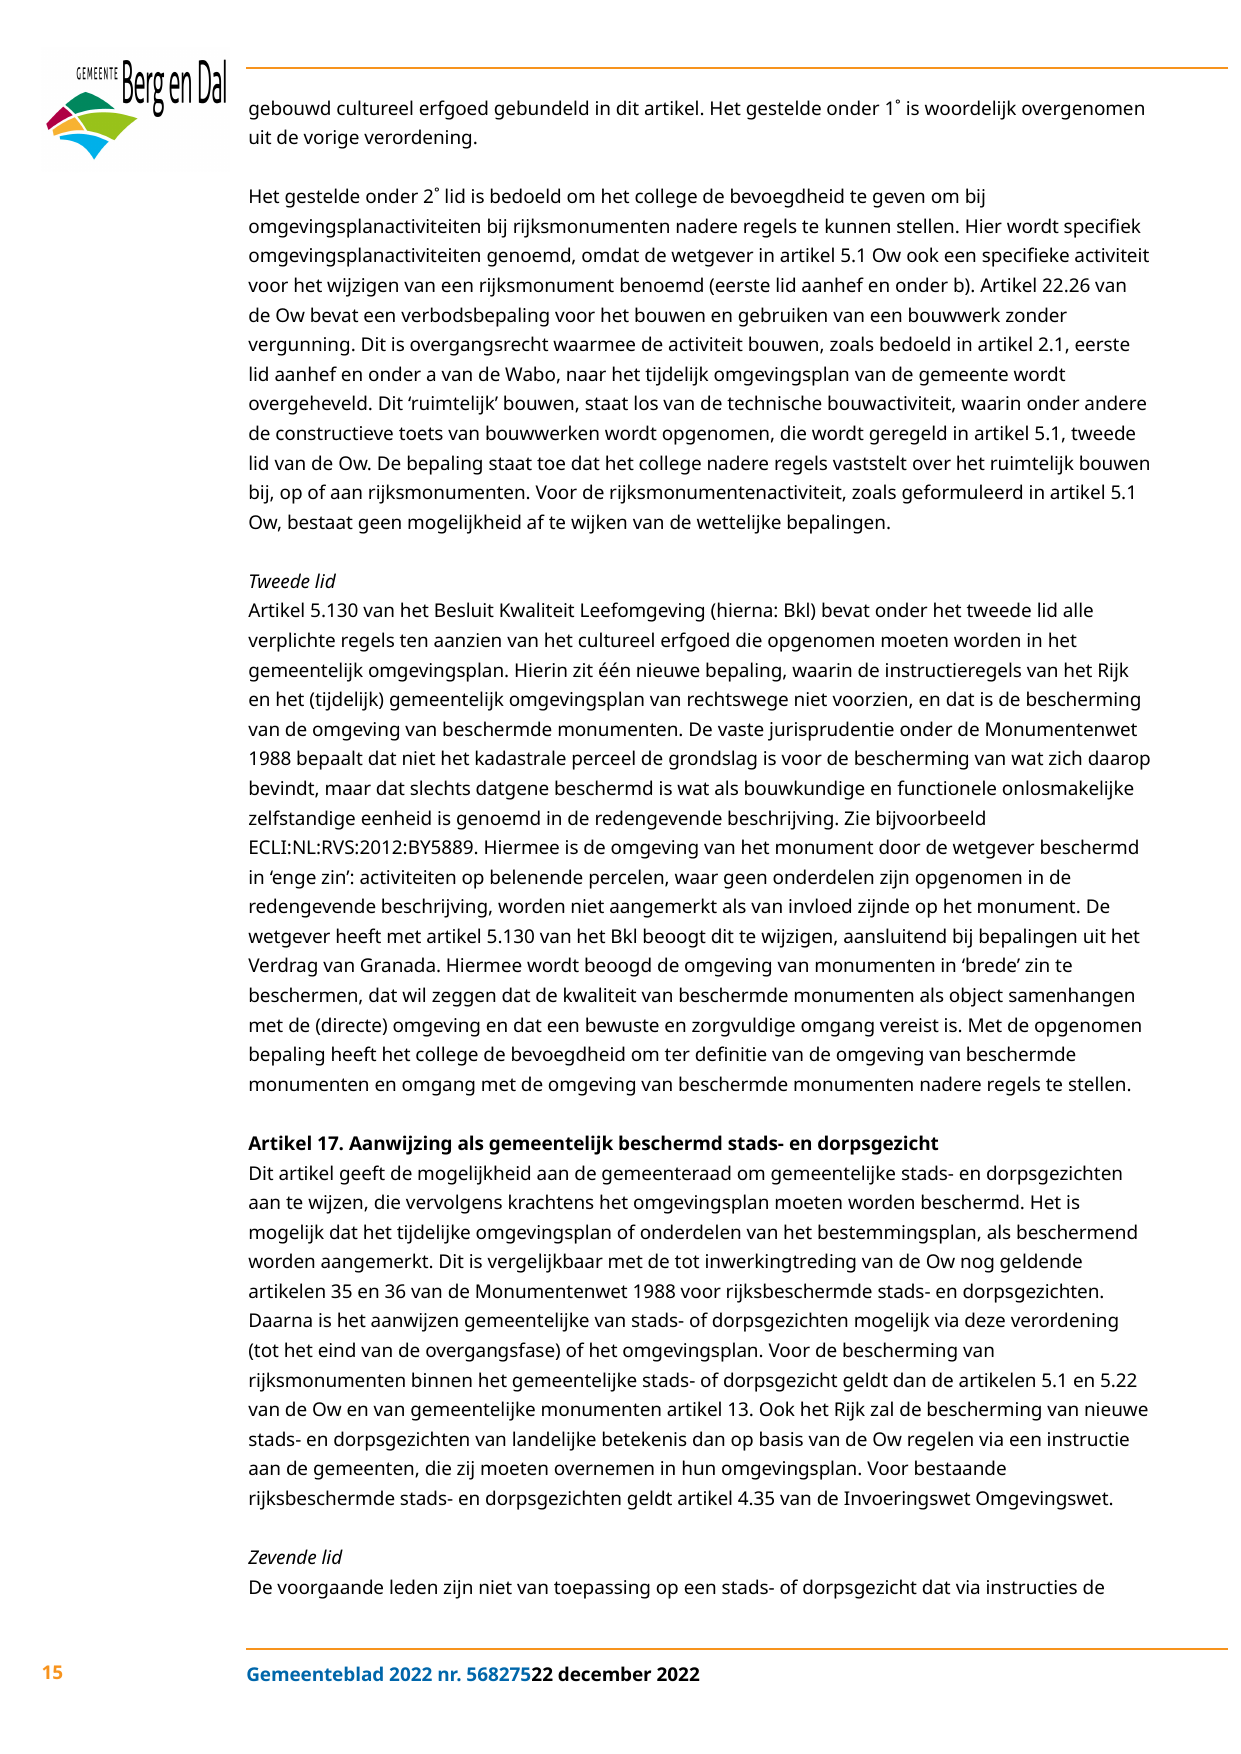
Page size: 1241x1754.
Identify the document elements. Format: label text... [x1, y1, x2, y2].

text Tweede lid [248, 568, 1152, 594]
text Zevende lid [248, 1544, 1152, 1570]
text Artikel 17. Aanwijzing als gemeentelijk beschermd stads- en dorpsgezicht [248, 1130, 1152, 1156]
text gebouwd cultureel erfgoed gebundeld in dit artikel. Het gestelde onder 1˚ is woordelijk overgenomen uit de vorige verordening. [248, 95, 1152, 150]
text Artikel 5.130 van het Besluit Kwaliteit Leefomgeving (hierna: Bkl) bevat onder het tweede lid alle verplichte regels ten aanzien van het cultureel erfgoed die opgenomen moeten worden in het gemeentelijk omgevingsplan. Hierin zit één nieuwe bepaling, waarin de instructieregels van het Rijk en het (tijdelijk) gemeentelijk omgevingsplan van rechtswege niet voorzien, en dat is de bescherming van de omgeving van beschermde monumenten. De vaste jurisprudentie onder de Monumentenwet 1988 bepaalt dat niet het kadastrale perceel de grondslag is voor de bescherming van wat zich daarop bevindt, maar dat slechts datgene beschermd is wat als bouwkundige en functionele onlosmakelijke zelfstandige eenheid is genoemd in de redengevende beschrijving. Zie bijvoorbeeld ECLI:NL:RVS:2012:BY5889. Hiermee is de omgeving van het monument door de wetgever beschermd in ‘enge zin’: activiteiten op belenende percelen, waar geen onderdelen zijn opgenomen in de redengevende beschrijving, worden niet aangemerkt als van invloed zijnde op het monument. De wetgever heeft met artikel 5.130 van het Bkl beoogt dit te wijzigen, aansluitend bij bepalingen uit het Verdrag van Granada. Hiermee wordt beoogd de omgeving van monumenten in ‘brede’ zin te beschermen, dat wil zeggen dat de kwaliteit van beschermde monumenten als object samenhangen met de (directe) omgeving en dat een bewuste en zorgvuldige omgang vereist is. Met de opgenomen bepaling heeft het college de bevoegdheid om ter definitie van de omgeving van beschermde monumenten en omgang met de omgeving van beschermde monumenten nadere regels te stellen. [248, 598, 1152, 1097]
text Het gestelde onder 2˚ lid is bedoeld om het college de bevoegdheid te geven om bij omgevingsplanactiviteiten bij rijksmonumenten nadere regels te kunnen stellen. Hier wordt specifiek omgevingsplanactiviteiten genoemd, omdat de wetgever in artikel 5.1 Ow ook een specifieke activiteit voor het wijzigen van een rijksmonument benoemd (eerste lid aanhef en onder b). Artikel 22.26 van de Ow bevat een verbodsbepaling voor het bouwen en gebruiken van een bouwwerk zonder vergunning. Dit is overgangsrecht waarmee de activiteit bouwen, zoals bedoeld in artikel 2.1, eerste lid aanhef en onder a van de Wabo, naar het tijdelijk omgevingsplan van de gemeente wordt overgeheveld. Dit ‘ruimtelijk’ bouwen, staat los van de technische bouwactiviteit, waarin onder andere de constructieve toets van bouwwerken wordt opgenomen, die wordt geregeld in artikel 5.1, tweede lid van de Ow. De bepaling staat toe dat het college nadere regels vaststelt over het ruimtelijk bouwen bij, op of aan rijksmonumenten. Voor de rijksmonumentenactiviteit, zoals geformuleerd in artikel 5.1 Ow, bestaat geen mogelijkheid af te wijken van de wettelijke bepalingen. [248, 183, 1152, 535]
text Dit artikel geeft de mogelijkheid aan de gemeenteraad om gemeentelijke stads- en dorpsgezichten aan te wijzen, die vervolgens krachtens het omgevingsplan moeten worden beschermd. Het is mogelijk dat het tijdelijke omgevingsplan of onderdelen van het bestemmingsplan, als beschermend worden aangemerkt. Dit is vergelijkbaar met de tot inwerkingtreding van de Ow nog geldende artikelen 35 en 36 van de Monumentenwet 1988 voor rijksbeschermde stads- en dorpsgezichten. Daarna is het aanwijzen gemeentelijke van stads- of dorpsgezichten mogelijk via deze verordening (tot het eind van de overgangsfase) of het omgevingsplan. Voor de bescherming van rijksmonumenten binnen het gemeentelijke stads- of dorpsgezicht geldt dan de artikelen 5.1 en 5.22 van de Ow en van gemeentelijke monumenten artikel 13. Ook het Rijk zal de bescherming van nieuwe stads- en dorpsgezichten van landelijke betekenis dan op basis van de Ow regelen via een instructie aan de gemeenten, die zij moeten overnemen in hun omgevingsplan. Voor bestaande rijksbeschermde stads- en dorpsgezichten geldt artikel 4.35 van de Invoeringswet Omgevingswet. [248, 1160, 1152, 1511]
picture [41, 47, 231, 172]
text De voorgaande leden zijn niet van toepassing op een stads- of dorpsgezicht dat via instructies de [248, 1574, 1152, 1600]
